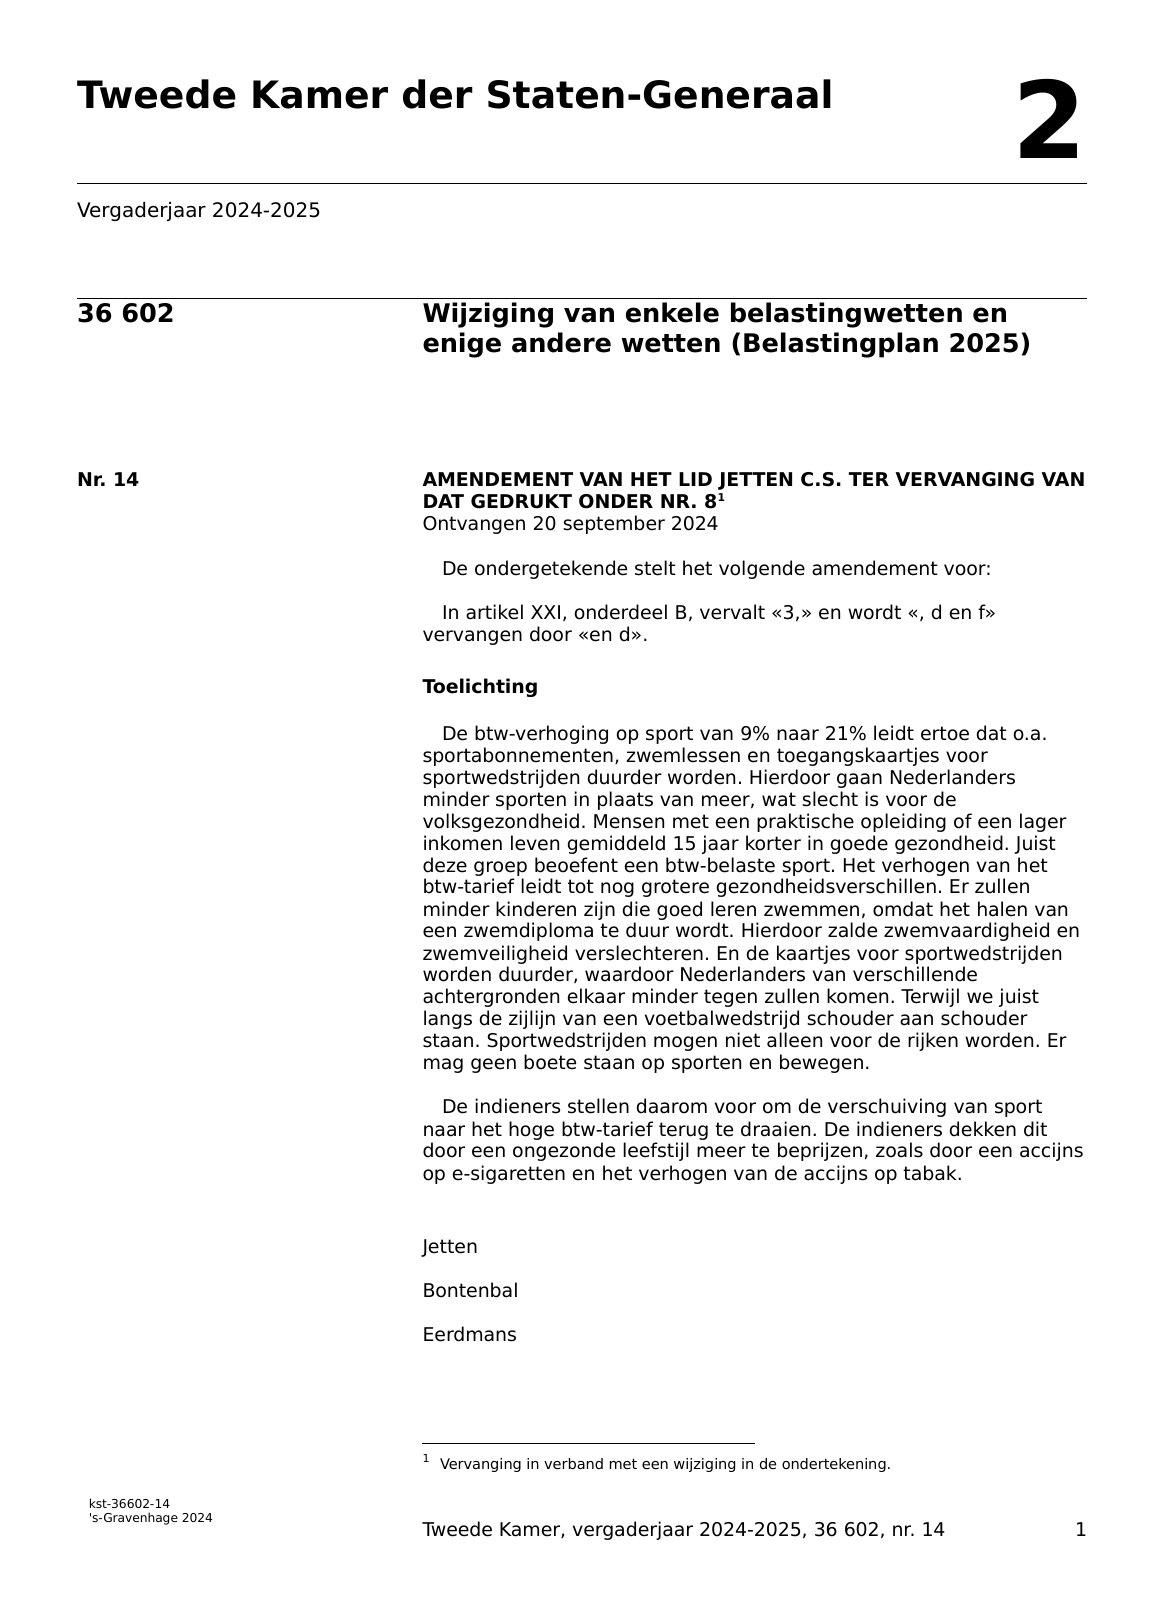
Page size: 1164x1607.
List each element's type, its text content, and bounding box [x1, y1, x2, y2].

table_cell Vergaderjaar 2024-2025 [77, 184, 1087, 298]
subtitle 36 602 Wijziging van enkele belastingwetten en enige andere wetten (Belastingplan 2025) [77, 299, 1087, 358]
table_header Tweede Kamer der Staten-Generaal [77, 59, 886, 183]
text Jetten Bontenbal Eerdmans [422, 1214, 1087, 1346]
text In artikel XXI, onderdeel B, vervalt «3,» en wordt «, d en f» vervangen door «en d». [422, 602, 1087, 646]
text Vervanging in verband met een wijziging in de ondertekening. [422, 1452, 1087, 1474]
text Ontvangen 20 september 2024 [422, 513, 1087, 535]
table_header 2 [886, 59, 1087, 183]
text 's-Gravenhage 2024 [88, 1511, 323, 1525]
text De ondergetekende stelt het volgende amendement voor: [422, 557, 1087, 579]
subtitle Nr. 14 AMENDEMENT VAN HET LID JETTEN C.S. TER VERVANGING VAN DAT GEDRUKT ONDER NR. 8 [77, 469, 1087, 513]
subtitle Toelichting [422, 676, 1087, 698]
text De indieners stellen daarom voor om de verschuiving van sport naar het hoge btw-tarief terug te draaien. De indieners dekken dit door een ongezonde leefstijl meer te beprijzen, zoals door een accijns op e-sigaretten en het verhogen van de accijns op tabak. [422, 1096, 1087, 1184]
text kst-36602-14 [88, 1497, 323, 1511]
text De btw-verhoging op sport van 9% naar 21% leidt ertoe dat o.a. sportabonnementen, zwemlessen en toegangskaartjes voor sportwedstrijden duurder worden. Hierdoor gaan Nederlanders minder sporten in plaats van meer, wat slecht is voor de volksgezondheid. Mensen met een praktische opleiding of een lager inkomen leven gemiddeld 15 jaar korter in goede gezondheid. Juist deze groep beoefent een btw-belaste sport. Het verhogen van het btw-tarief leidt tot nog grotere gezondheidsverschillen. Er zullen minder kinderen zijn die goed leren zwemmen, omdat het halen van een zwemdiploma te duur wordt. Hierdoor zalde zwemvaardigheid en zwemveiligheid verslechteren. En de kaartjes voor sportwedstrijden worden duurder, waardoor Nederlanders van verschillende achtergronden elkaar minder tegen zullen komen. Terwijl we juist langs de zijlijn van een voetbalwedstrijd schouder aan schouder staan. Sportwedstrijden mogen niet alleen voor de rijken worden. Er mag geen boete staan op sporten en bewegen. [422, 723, 1087, 1074]
